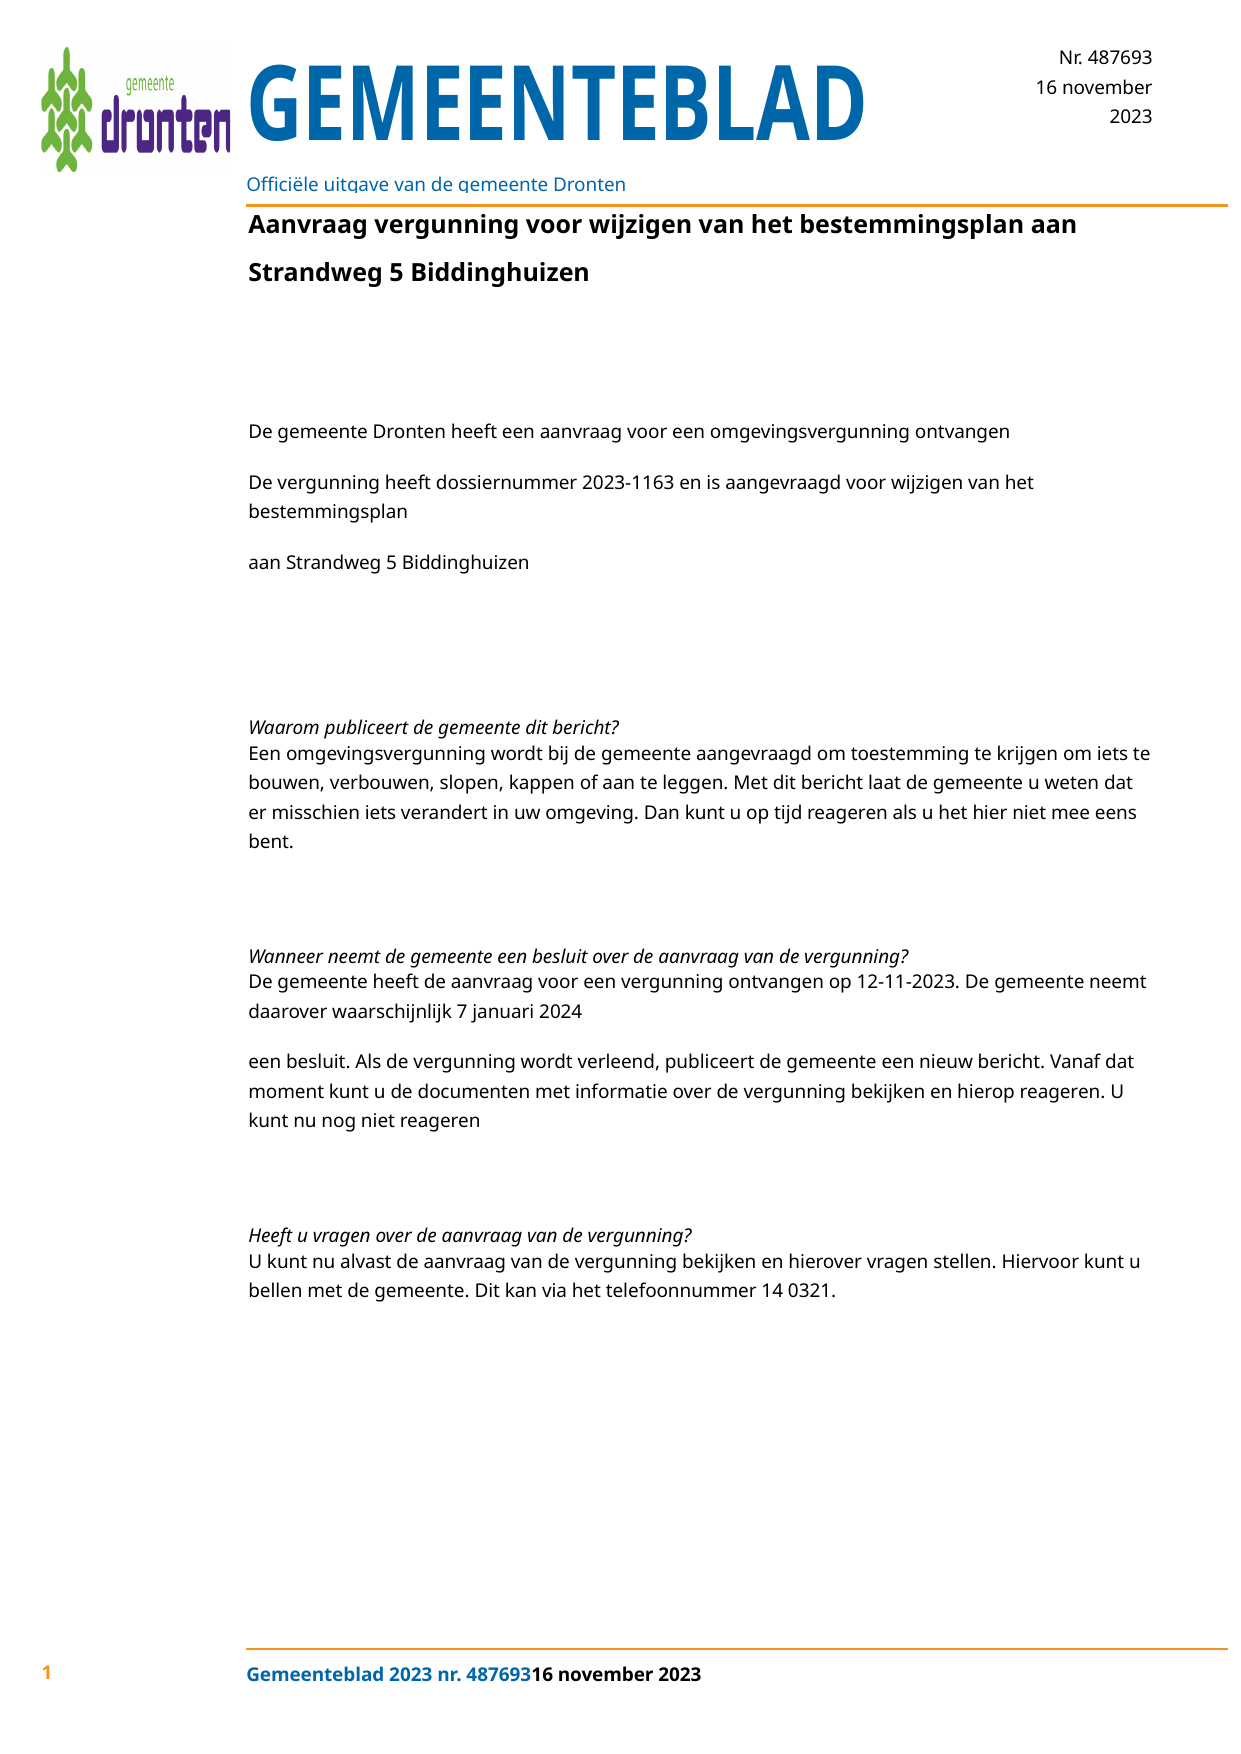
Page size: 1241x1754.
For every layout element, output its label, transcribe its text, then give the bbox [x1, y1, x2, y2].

text Een omgevingsvergunning wordt bij de gemeente aangevraagd om toestemming te krijgen om iets te bouwen, verbouwen, slopen, kappen of aan te leggen. Met dit bericht laat de gemeente u weten dat er misschien iets verandert in uw omgeving. Dan kunt u op tijd reageren als u het hier niet mee eens bent. [248, 740, 1152, 854]
text Heeft u vragen over de aanvraag van de vergunning? [248, 1222, 1152, 1248]
text aan Strandweg 5 Biddinghuizen [248, 549, 1152, 575]
text een besluit. Als de vergunning wordt verleend, publiceert de gemeente een nieuw bericht. Vanaf dat moment kunt u de documenten met informatie over de vergunning bekijken en hierop reageren. U kunt nu nog niet reageren [248, 1048, 1152, 1133]
text De gemeente heeft de aanvraag voor een vergunning ontvangen op 12-11-2023. De gemeente neemt daarover waarschijnlijk 7 januari 2024 [248, 968, 1152, 1024]
text De vergunning heeft dossiernummer 2023-1163 en is aangevraagd voor wijzigen van het bestemmingsplan [248, 469, 1152, 524]
text Aanvraag vergunning voor wijzigen van het bestemmingsplan aan Strandweg 5 Biddinghuizen [248, 207, 1152, 288]
text U kunt nu alvast de aanvraag van de vergunning bekijken en hierover vragen stellen. Hiervoor kunt u bellen met de gemeente. Dit kan via het telefoonnummer 14 0321. [248, 1248, 1152, 1303]
text De gemeente Dronten heeft een aanvraag voor een omgevingsvergunning ontvangen [248, 419, 1152, 444]
text Waarom publiceert de gemeente dit bericht? [248, 714, 1152, 740]
text Wanneer neemt de gemeente een besluit over de aanvraag van de vergunning? [248, 943, 1152, 968]
picture [41, 47, 231, 172]
